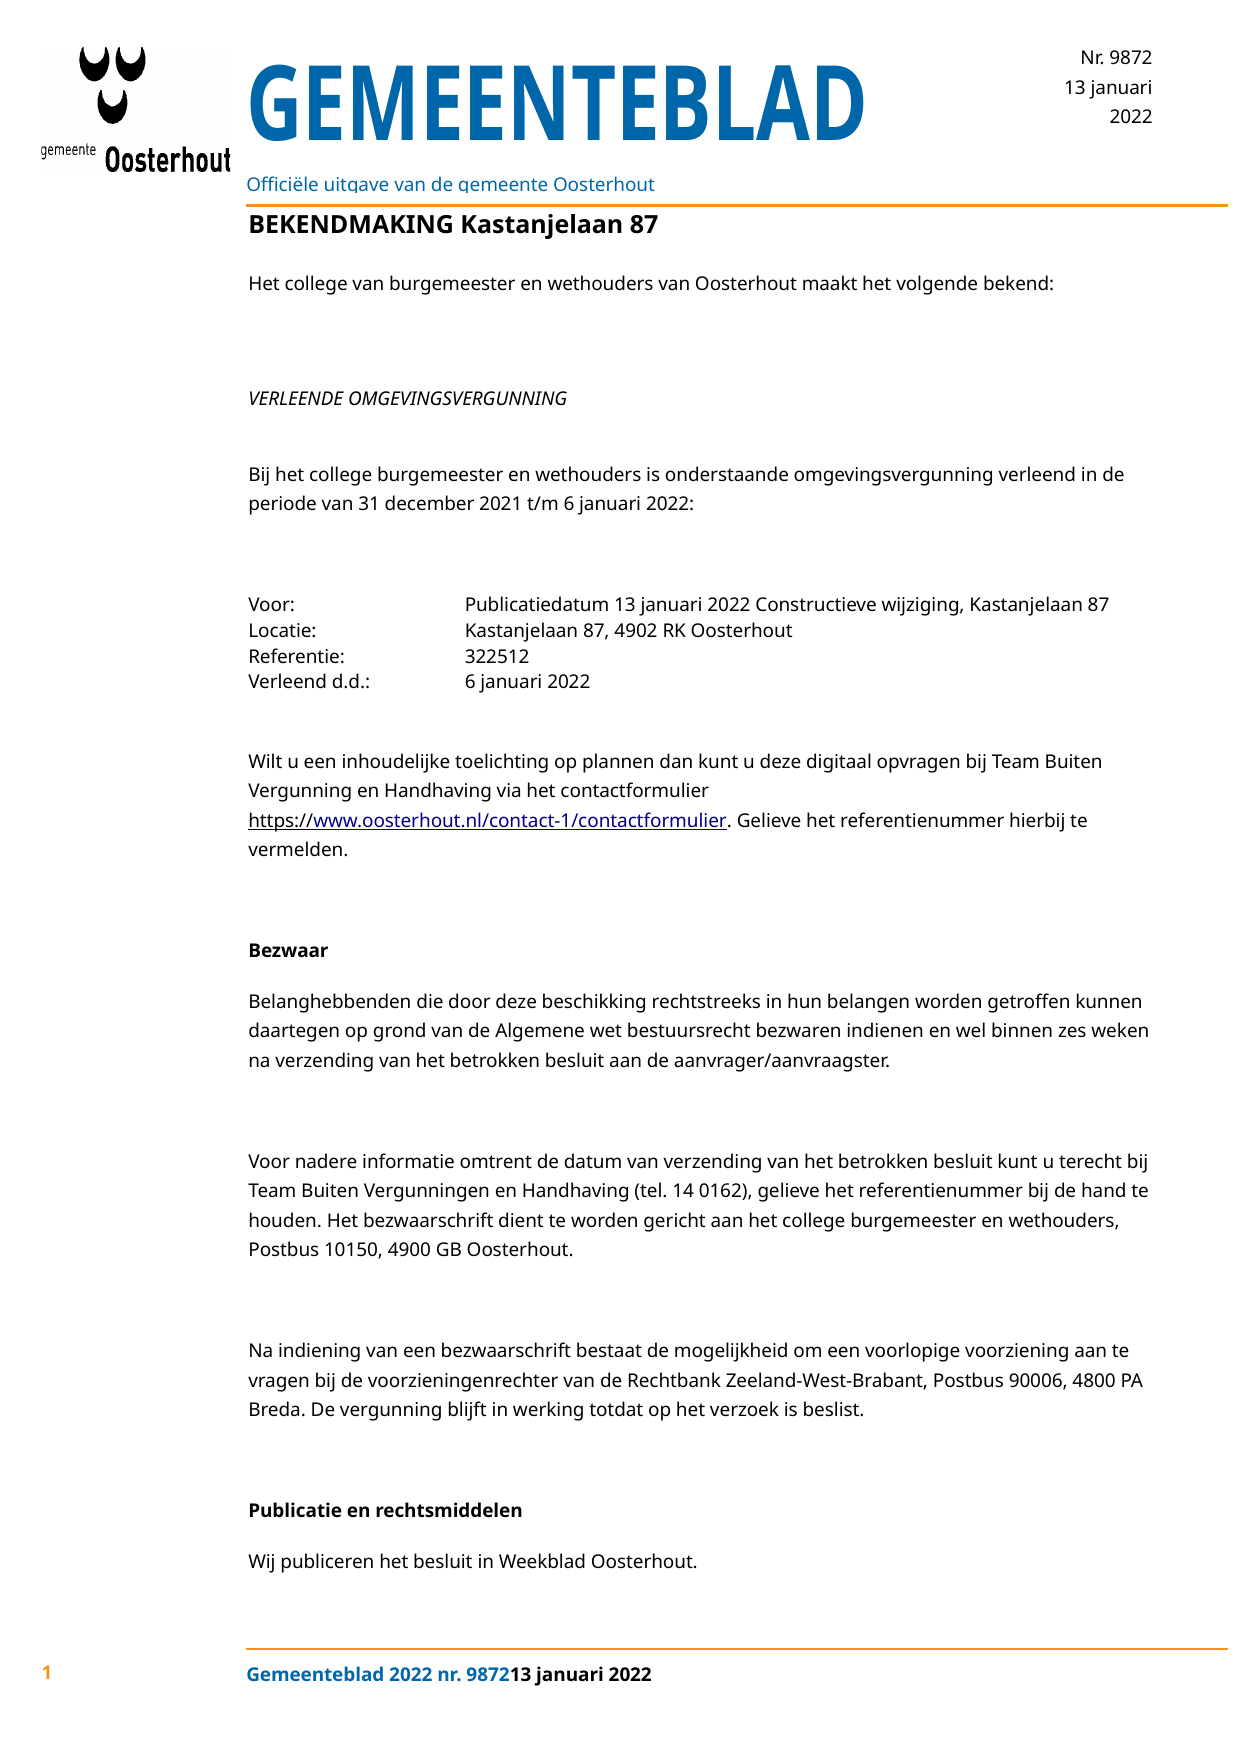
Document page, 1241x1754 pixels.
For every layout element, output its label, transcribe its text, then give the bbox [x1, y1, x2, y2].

table_cell 6 januari 2022 [465, 669, 1152, 694]
table_cell Kastanjelaan 87, 4902 RK Oosterhout [465, 617, 1152, 643]
text Na indiening van een bezwaarschrift bestaat de mogelijkheid om een voorlopige voorziening aan te vragen bij de voorzieningenrechter van de Rechtbank Zeeland-West-Brabant, Postbus 90006, 4800 PA Breda. De vergunning blijft in werking totdat op het verzoek is beslist. [248, 1337, 1152, 1422]
text Wilt u een inhoudelijke toelichting op plannen dan kunt u deze digitaal opvragen bij Team Buiten Vergunning en Handhaving via het contactformulier https://www.oosterhout.nl/contact-1/contactformulier. Gelieve het referentienummer hierbij te vermelden. [248, 748, 1152, 862]
table_header Voor: [248, 591, 464, 617]
text VERLEENDE OMGEVINGSVERGUNNING [248, 385, 1152, 410]
table_cell Referentie: [248, 643, 464, 668]
text BEKENDMAKING Kastanjelaan 87 [248, 207, 1152, 241]
text Het college van burgemeester en wethouders van Oosterhout maakt het volgende bekend: [248, 270, 1152, 296]
text Voor nadere informatie omtrent de datum van verzending van het betrokken besluit kunt u terecht bij Team Buiten Vergunningen en Handhaving (tel. 14 0162), gelieve het referentienummer bij de hand te houden. Het bezwaarschrift dient te worden gericht aan het college burgemeester en wethouders, Postbus 10150, 4900 GB Oosterhout. [248, 1148, 1152, 1262]
table_cell 322512 [465, 643, 1152, 668]
table_cell Verleend d.d.: [248, 669, 464, 694]
table_cell Locatie: [248, 617, 464, 643]
text Bij het college burgemeester en wethouders is onderstaande omgevingsvergunning verleend in de periode van 31 december 2021 t/m 6 januari 2022: [248, 461, 1152, 516]
text Belanghebbenden die door deze beschikking rechtstreeks in hun belangen worden getroffen kunnen daartegen op grond van de Algemene wet bestuursrecht bezwaren indienen en wel binnen zes weken na verzending van het betrokken besluit aan de aanvrager/aanvraagster. [248, 988, 1152, 1073]
table_header Publicatiedatum 13 januari 2022 Constructieve wijziging, Kastanjelaan 87 [465, 591, 1152, 617]
picture [41, 47, 231, 172]
text Bezwaar [248, 937, 1152, 963]
text Wij publiceren het besluit in Weekblad Oosterhout. [248, 1548, 1152, 1574]
text Publicatie en rechtsmiddelen [248, 1497, 1152, 1523]
